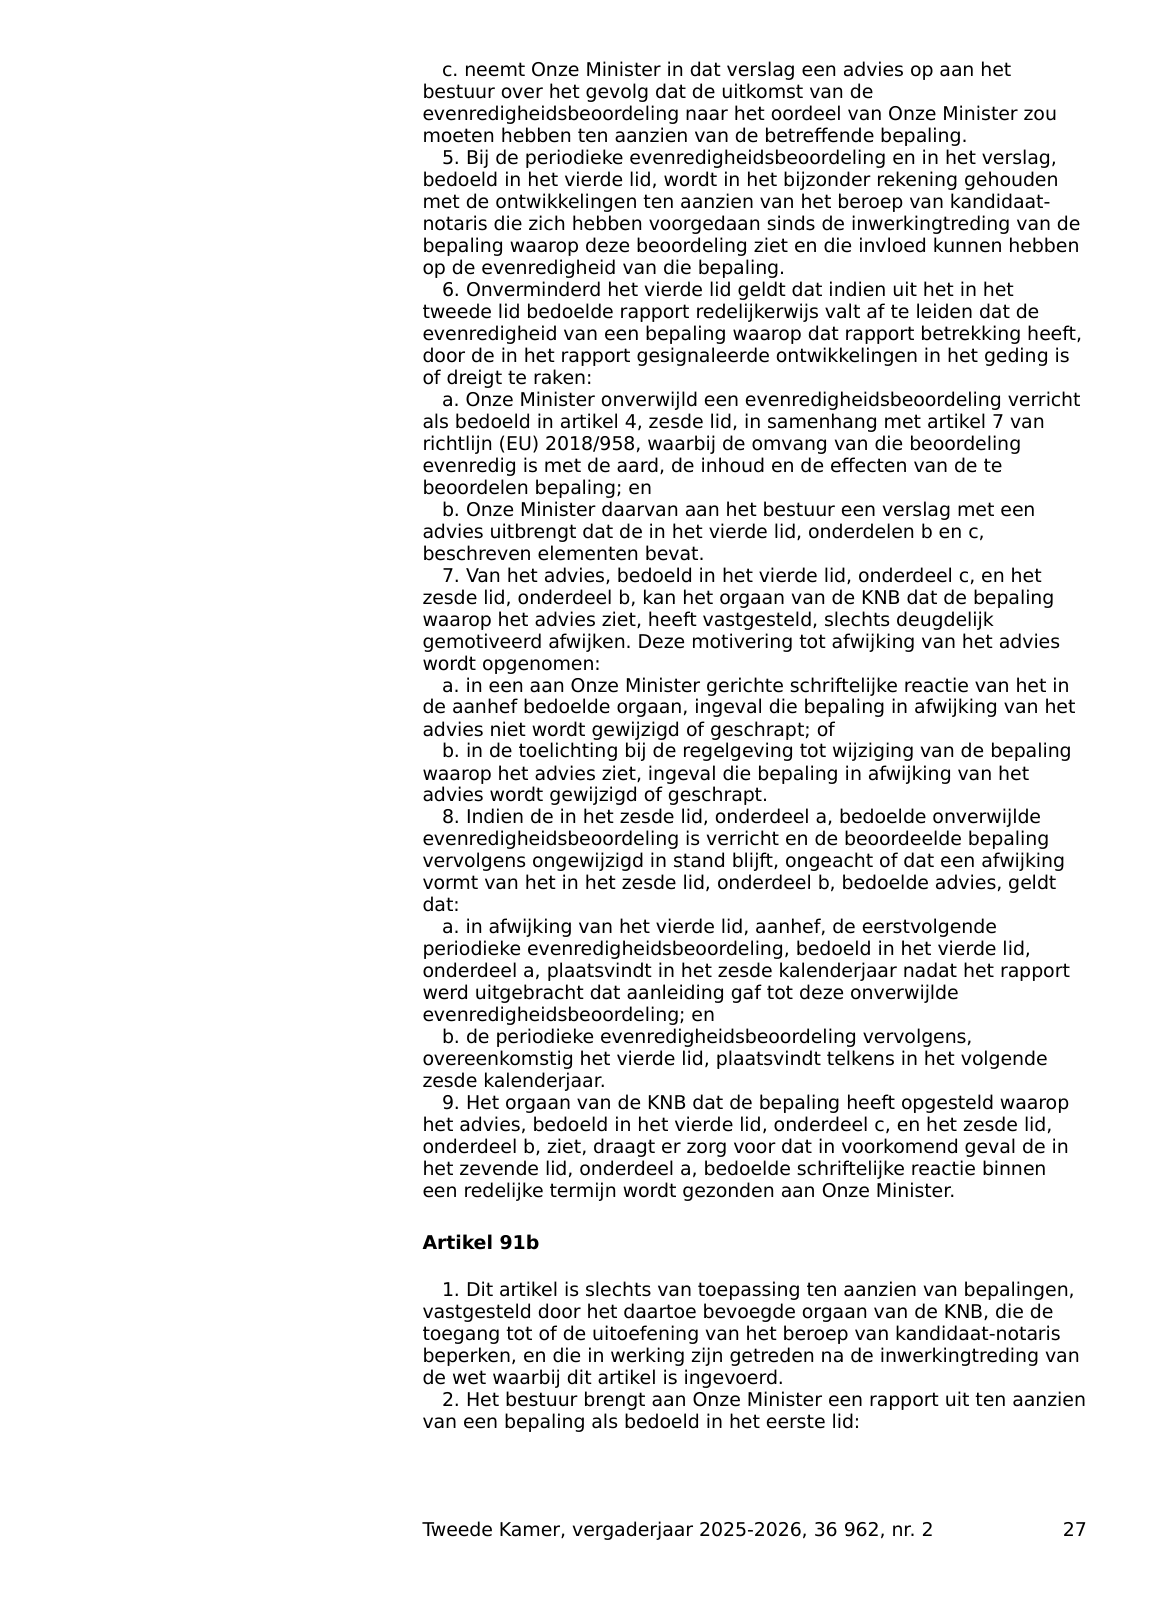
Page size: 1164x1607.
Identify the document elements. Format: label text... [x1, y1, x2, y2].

text a. in afwijking van het vierde lid, aanhef, de eerstvolgende periodieke evenredigheidsbeoordeling, bedoeld in het vierde lid, onderdeel a, plaatsvindt in het zesde kalenderjaar nadat het rapport werd uitgebracht dat aanleiding gaf tot deze onverwijlde evenredigheidsbeoordeling; en [422, 916, 1087, 1026]
text 9. Het orgaan van de KNB dat de bepaling heeft opgesteld waarop het advies, bedoeld in het vierde lid, onderdeel c, en het zesde lid, onderdeel b, ziet, draagt er zorg voor dat in voorkomend geval de in het zevende lid, onderdeel a, bedoelde schriftelijke reactie binnen een redelijke termijn wordt gezonden aan Onze Minister. [422, 1092, 1087, 1202]
text b. in de toelichting bij de regelgeving tot wijziging van de bepaling waarop het advies ziet, ingeval die bepaling in afwijking van het advies wordt gewijzigd of geschrapt. [422, 740, 1087, 806]
text b. Onze Minister daarvan aan het bestuur een verslag met een advies uitbrengt dat de in het vierde lid, onderdelen b en c, beschreven elementen bevat. [422, 499, 1087, 564]
text 7. Van het advies, bedoeld in het vierde lid, onderdeel c, en het zesde lid, onderdeel b, kan het orgaan van de KNB dat de bepaling waarop het advies ziet, heeft vastgesteld, slechts deugdelijk gemotiveerd afwijken. Deze motivering tot afwijking van het advies wordt opgenomen: [422, 564, 1087, 674]
text 1. Dit artikel is slechts van toepassing ten aanzien van bepalingen, vastgesteld door het daartoe bevoegde orgaan van de KNB, die de toegang tot of de uitoefening van het beroep van kandidaat-notaris beperken, en die in werking zijn getreden na de inwerkingtreding van de wet waarbij dit artikel is ingevoerd. [422, 1279, 1087, 1389]
text a. Onze Minister onverwijld een evenredigheidsbeoordeling verricht als bedoeld in artikel 4, zesde lid, in samenhang met artikel 7 van richtlijn (EU) 2018/958, waarbij de omvang van die beoordeling evenredig is met de aard, de inhoud en de effecten van de te beoordelen bepaling; en [422, 389, 1087, 499]
text c. neemt Onze Minister in dat verslag een advies op aan het bestuur over het gevolg dat de uitkomst van de evenredigheidsbeoordeling naar het oordeel van Onze Minister zou moeten hebben ten aanzien van de betreffende bepaling. [422, 59, 1087, 147]
text 6. Onverminderd het vierde lid geldt dat indien uit het in het tweede lid bedoelde rapport redelijkerwijs valt af te leiden dat de evenredigheid van een bepaling waarop dat rapport betrekking heeft, door de in het rapport gesignaleerde ontwikkelingen in het geding is of dreigt te raken: [422, 279, 1087, 389]
subtitle Artikel 91b [422, 1232, 1087, 1254]
text 2. Het bestuur brengt aan Onze Minister een rapport uit ten aanzien van een bepaling als bedoeld in het eerste lid: [422, 1389, 1087, 1433]
text a. in een aan Onze Minister gerichte schriftelijke reactie van het in de aanhef bedoelde orgaan, ingeval die bepaling in afwijking van het advies niet wordt gewijzigd of geschrapt; of [422, 674, 1087, 740]
text 5. Bij de periodieke evenredigheidsbeoordeling en in het verslag, bedoeld in het vierde lid, wordt in het bijzonder rekening gehouden met de ontwikkelingen ten aanzien van het beroep van kandidaat-notaris die zich hebben voorgedaan sinds de inwerkingtreding van de bepaling waarop deze beoordeling ziet en die invloed kunnen hebben op de evenredigheid van die bepaling. [422, 147, 1087, 279]
text 8. Indien de in het zesde lid, onderdeel a, bedoelde onverwijlde evenredigheidsbeoordeling is verricht en de beoordeelde bepaling vervolgens ongewijzigd in stand blijft, ongeacht of dat een afwijking vormt van het in het zesde lid, onderdeel b, bedoelde advies, geldt dat: [422, 806, 1087, 916]
text b. de periodieke evenredigheidsbeoordeling vervolgens, overeenkomstig het vierde lid, plaatsvindt telkens in het volgende zesde kalenderjaar. [422, 1026, 1087, 1092]
